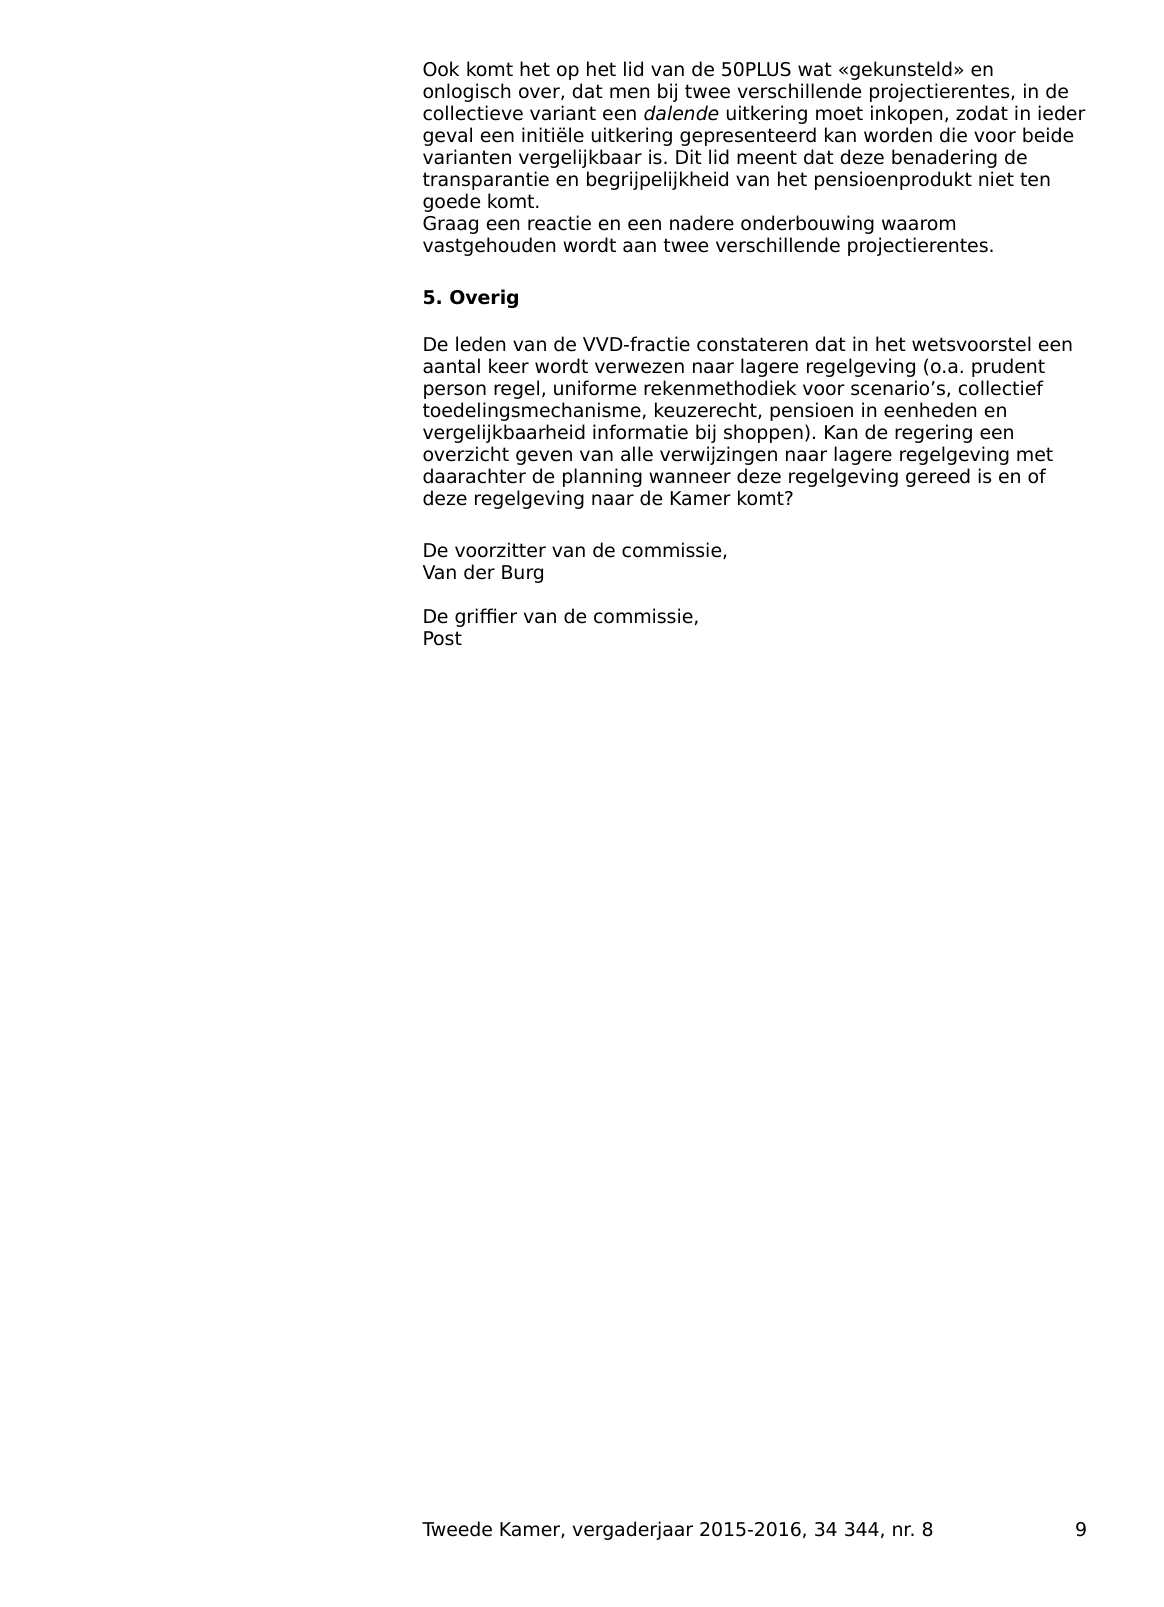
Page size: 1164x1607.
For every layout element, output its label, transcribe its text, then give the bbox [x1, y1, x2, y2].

subtitle 5. Overig [422, 287, 1087, 309]
text De voorzitter van de commissie, Van der Burg [422, 540, 1087, 584]
text Graag een reactie en een nadere onderbouwing waarom vastgehouden wordt aan twee verschillende projectierentes. [422, 213, 1087, 257]
text De leden van de VVD-fractie constateren dat in het wetsvoorstel een aantal keer wordt verwezen naar lagere regelgeving (o.a. prudent person regel, uniforme rekenmethodiek voor scenario’s, collectief toedelingsmechanisme, keuzerecht, pensioen in eenheden en vergelijkbaarheid informatie bij shoppen). Kan de regering een overzicht geven van alle verwijzingen naar lagere regelgeving met daarachter de planning wanneer deze regelgeving gereed is en of deze regelgeving naar de Kamer komt? [422, 334, 1087, 510]
text Ook komt het op het lid van de 50PLUS wat «gekunsteld» en onlogisch over, dat men bij twee verschillende projectierentes, in de collectieve variant een dalende uitkering moet inkopen, zodat in ieder geval een initiële uitkering gepresenteerd kan worden die voor beide varianten vergelijkbaar is. Dit lid meent dat deze benadering de transparantie en begrijpelijkheid van het pensioenprodukt niet ten goede komt. [422, 59, 1087, 213]
text De griffier van de commissie, Post [422, 606, 1087, 650]
